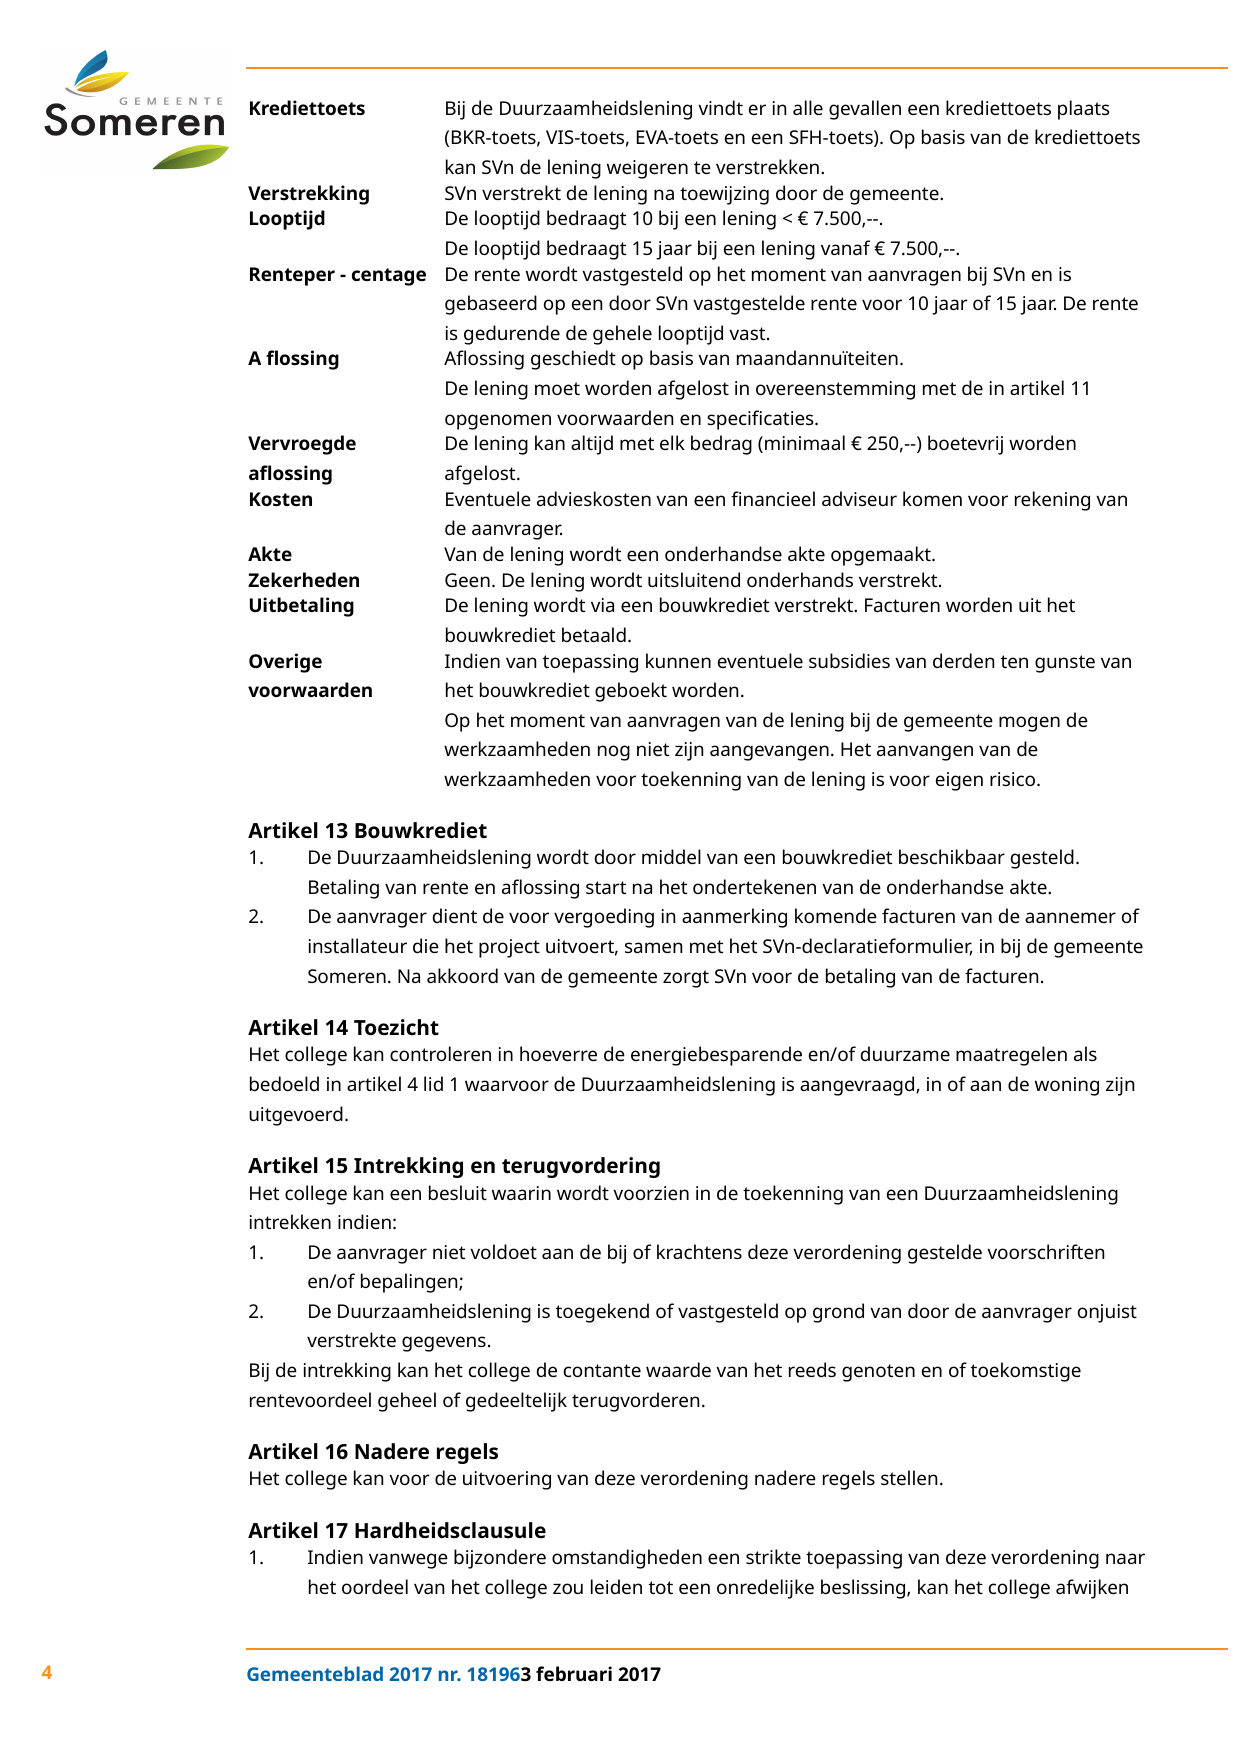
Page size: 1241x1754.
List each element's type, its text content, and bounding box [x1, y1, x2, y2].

table_cell Kosten [248, 486, 444, 541]
text Het college kan een besluit waarin wordt voorzien in de toekenning van een Duurzaamheidslening intrekken indien: [248, 1180, 1152, 1235]
text Het college kan voor de uitvoering van deze verordening nadere regels stellen. [248, 1466, 1152, 1491]
table_cell A flossing [248, 346, 444, 431]
list De Duurzaamheidslening wordt door middel van een bouwkrediet beschikbaar gesteld. Betaling van rente en aflossing start na het ondertekenen van de onderhandse akte. [248, 844, 1152, 900]
table_cell Eventuele advieskosten van een financieel adviseur komen voor rekening van de aanvrager. [444, 486, 1152, 541]
table_cell Uitbetaling [248, 593, 444, 648]
text Artikel 16 Nadere regels [248, 1437, 1152, 1466]
list Indien vanwege bijzondere omstandigheden een strikte toepassing van deze verordening naar het oordeel van het college zou leiden tot een onredelijke beslissing, kan het college afwijken [248, 1544, 1152, 1600]
table_cell De looptijd bedraagt 10 bij een lening < € 7.500,--. De looptijd bedraagt 15 jaar bij een lening vanaf € 7.500,--. [444, 205, 1152, 261]
table_cell Geen. De lening wordt uitsluitend onderhands verstrekt. [444, 567, 1152, 593]
table_cell De lening wordt via een bouwkrediet verstrekt. Facturen worden uit het bouwkrediet betaald. [444, 593, 1152, 648]
table_cell Vervroegde aflossing [248, 431, 444, 486]
table_cell Looptijd [248, 205, 444, 261]
list De Duurzaamheidslening is toegekend of vastgesteld op grond van door de aanvrager onjuist verstrekte gegevens. [248, 1298, 1152, 1353]
table_cell SVn verstrekt de lening na toewijzing door de gemeente. [444, 180, 1152, 205]
table_cell Verstrekking [248, 180, 444, 205]
list De aanvrager niet voldoet aan de bij of krachtens deze verordening gestelde voorschriften en/of bepalingen; [248, 1239, 1152, 1294]
table_cell Zekerheden [248, 567, 444, 593]
table_cell Renteper - centage [248, 261, 444, 346]
table_cell Akte [248, 541, 444, 567]
picture [41, 47, 231, 172]
table_cell Bij de Duurzaamheidslening vindt er in alle gevallen een krediettoets plaats (BKR-toets, VIS-toets, EVA-toets en een SFH-toets). Op basis van de krediettoets kan SVn de lening weigeren te verstrekken. [444, 95, 1152, 180]
text Artikel 15 Intrekking en terugvordering [248, 1151, 1152, 1180]
table_cell Van de lening wordt een onderhandse akte opgemaakt. [444, 541, 1152, 567]
table_cell De rente wordt vastgesteld op het moment van aanvragen bij SVn en is gebaseerd op een door SVn vastgestelde rente voor 10 jaar of 15 jaar. De rente is gedurende de gehele looptijd vast. [444, 261, 1152, 346]
text Artikel 14 Toezicht [248, 1013, 1152, 1042]
table_cell Indien van toepassing kunnen eventuele subsidies van derden ten gunste van het bouwkrediet geboekt worden. Op het moment van aanvragen van de lening bij de gemeente mogen de werkzaamheden nog niet zijn aangevangen. Het aanvangen van de werkzaamheden voor toekenning van de lening is voor eigen risico. [444, 648, 1152, 792]
text Artikel 13 Bouwkrediet [248, 816, 1152, 844]
list De aanvrager dient de voor vergoeding in aanmerking komende facturen van de aannemer of installateur die het project uitvoert, samen met het SVn-declaratieformulier, in bij de gemeente Someren. Na akkoord van de gemeente zorgt SVn voor de betaling van de facturen. [248, 904, 1152, 988]
table_cell De lening kan altijd met elk bedrag (minimaal € 250,--) boetevrij worden afgelost. [444, 431, 1152, 486]
table_cell Krediettoets [248, 95, 444, 180]
text Artikel 17 Hardheidsclausule [248, 1516, 1152, 1544]
text Bij de intrekking kan het college de contante waarde van het reeds genoten en of toekomstige rentevoordeel geheel of gedeeltelijk terugvorderen. [248, 1357, 1152, 1412]
table_cell Overige voorwaarden [248, 648, 444, 792]
text Het college kan controleren in hoeverre de energiebesparende en/of duurzame maatregelen als bedoeld in artikel 4 lid 1 waarvoor de Duurzaamheidslening is aangevraagd, in of aan de woning zijn uitgevoerd. [248, 1042, 1152, 1127]
table_cell Aflossing geschiedt op basis van maandannuïteiten. De lening moet worden afgelost in overeenstemming met de in artikel 11 opgenomen voorwaarden en specificaties. [444, 346, 1152, 431]
